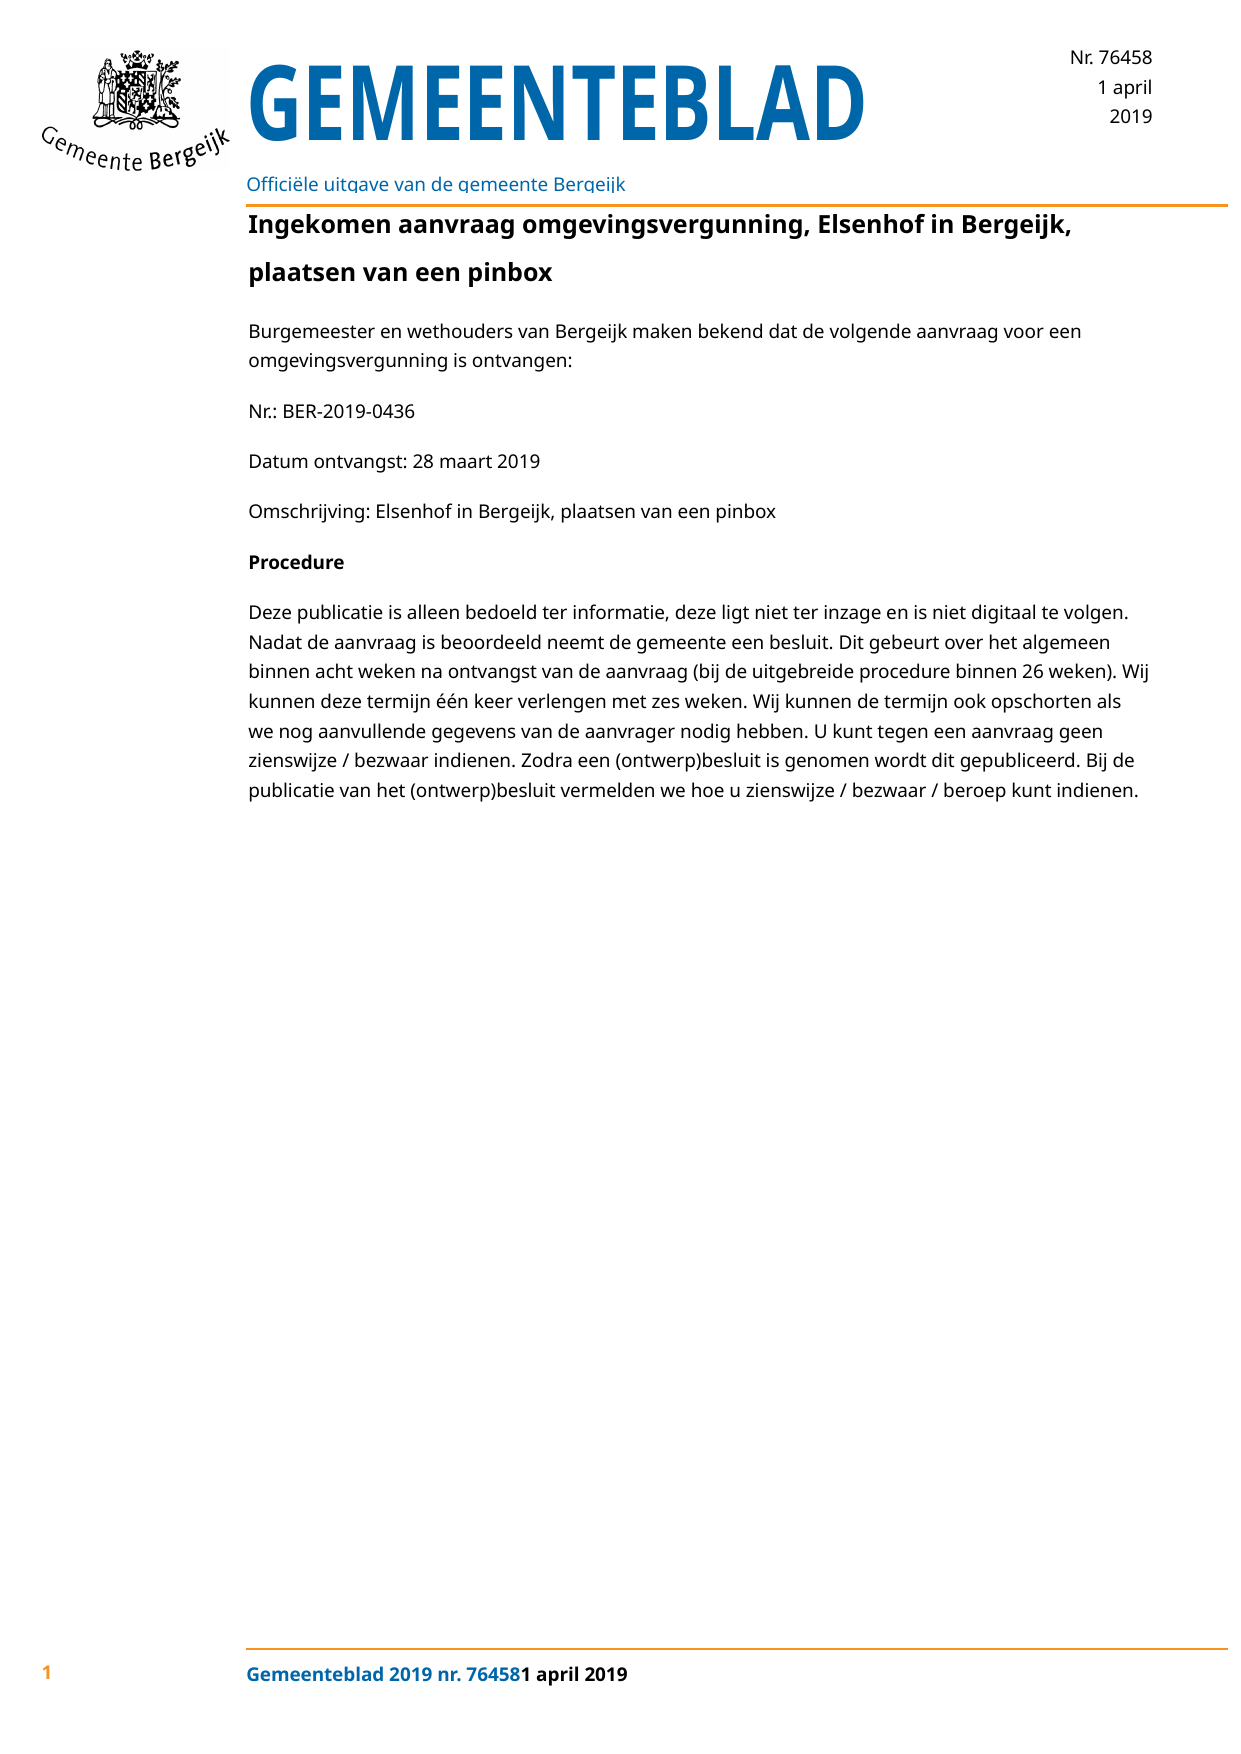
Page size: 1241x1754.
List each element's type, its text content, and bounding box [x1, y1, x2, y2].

text Procedure [248, 549, 1152, 575]
text Ingekomen aanvraag omgevingsvergunning, Elsenhof in Bergeijk, plaatsen van een pinbox [248, 207, 1152, 288]
picture [41, 47, 231, 172]
text Nr.: BER-2019-0436 [248, 398, 1152, 424]
text Deze publicatie is alleen bedoeld ter informatie, deze ligt niet ter inzage en is niet digitaal te volgen. Nadat de aanvraag is beoordeeld neemt de gemeente een besluit. Dit gebeurt over het algemeen binnen acht weken na ontvangst van de aanvraag (bij de uitgebreide procedure binnen 26 weken). Wij kunnen deze termijn één keer verlengen met zes weken. Wij kunnen de termijn ook opschorten als we nog aanvullende gegevens van de aanvrager nodig hebben. U kunt tegen een aanvraag geen zienswijze / bezwaar indienen. Zodra een (ontwerp)besluit is genomen wordt dit gepubliceerd. Bij de publicatie van het (ontwerp)besluit vermelden we hoe u zienswijze / bezwaar / beroep kunt indienen. [248, 599, 1152, 803]
text Datum ontvangst: 28 maart 2019 [248, 448, 1152, 474]
text Omschrijving: Elsenhof in Bergeijk, plaatsen van een pinbox [248, 499, 1152, 524]
text Burgemeester en wethouders van Bergeijk maken bekend dat de volgende aanvraag voor een omgevingsvergunning is ontvangen: [248, 318, 1152, 373]
